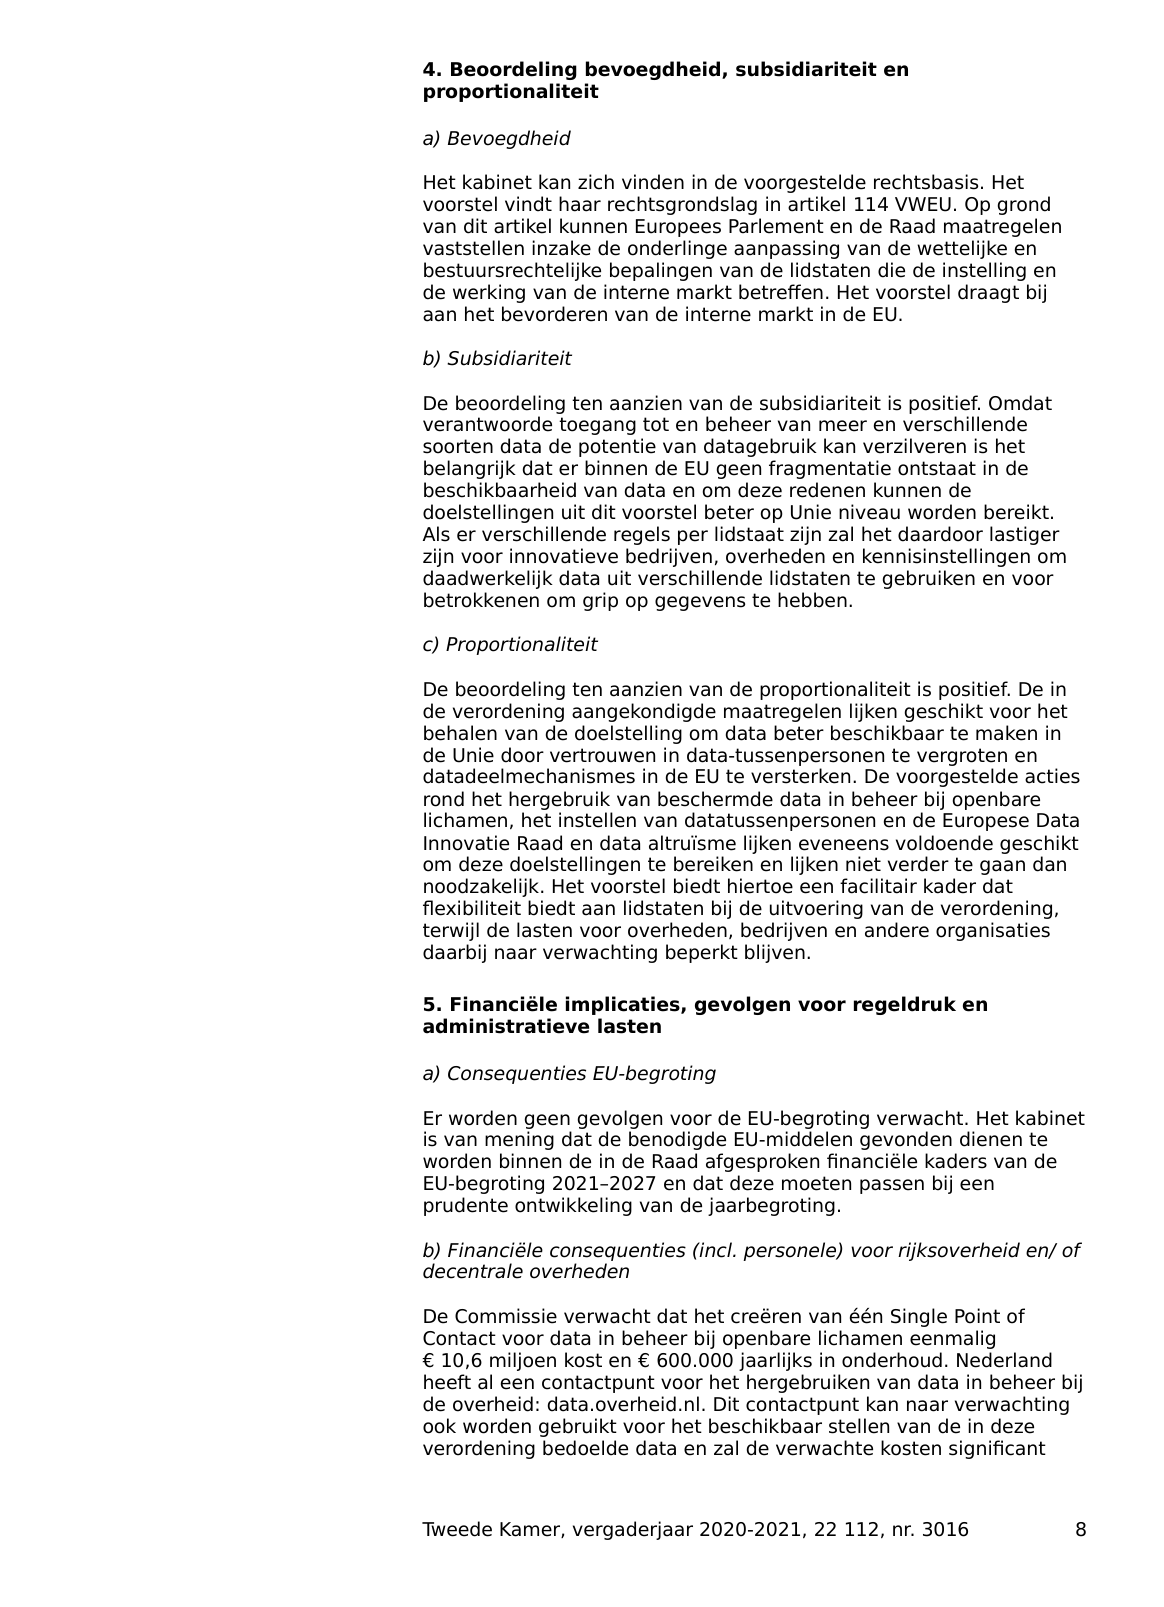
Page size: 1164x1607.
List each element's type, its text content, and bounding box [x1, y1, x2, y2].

subtitle a) Bevoegdheid [422, 128, 1087, 150]
subtitle c) Proportionaliteit [422, 634, 1087, 656]
text De beoordeling ten aanzien van de subsidiariteit is positief. Omdat verantwoorde toegang tot en beheer van meer en verschillende soorten data de potentie van datagebruik kan verzilveren is het belangrijk dat er binnen de EU geen fragmentatie ontstaat in de beschikbaarheid van data en om deze redenen kunnen de doelstellingen uit dit voorstel beter op Unie niveau worden bereikt. Als er verschillende regels per lidstaat zijn zal het daardoor lastiger zijn voor innovatieve bedrijven, overheden en kennisinstellingen om daadwerkelijk data uit verschillende lidstaten te gebruiken en voor betrokkenen om grip op gegevens te hebben. [422, 392, 1087, 612]
subtitle 4. Beoordeling bevoegdheid, subsidiariteit en proportionaliteit [422, 59, 1087, 103]
text De Commissie verwacht dat het creëren van één Single Point of Contact voor data in beheer bij openbare lichamen eenmalig € 10,6 miljoen kost en € 600.000 jaarlijks in onderhoud. Nederland heeft al een contactpunt voor het hergebruiken van data in beheer bij de overheid: data.overheid.nl. Dit contactpunt kan naar verwachting ook worden gebruikt voor het beschikbaar stellen van de in deze verordening bedoelde data en zal de verwachte kosten significant [422, 1306, 1087, 1459]
text De beoordeling ten aanzien van de proportionaliteit is positief. De in de verordening aangekondigde maatregelen lijken geschikt voor het behalen van de doelstelling om data beter beschikbaar te maken in de Unie door vertrouwen in data-tussenpersonen te vergroten en datadeelmechanismes in de EU te versterken. De voorgestelde acties rond het hergebruik van beschermde data in beheer bij openbare lichamen, het instellen van datatussenpersonen en de Europese Data Innovatie Raad en data altruïsme lijken eveneens voldoende geschikt om deze doelstellingen te bereiken en lijken niet verder te gaan dan noodzakelijk. Het voorstel biedt hiertoe een facilitair kader dat flexibiliteit biedt aan lidstaten bij de uitvoering van de verordening, terwijl de lasten voor overheden, bedrijven en andere organisaties daarbij naar verwachting beperkt blijven. [422, 678, 1087, 964]
subtitle a) Consequenties EU-begroting [422, 1063, 1087, 1085]
text Er worden geen gevolgen voor de EU-begroting verwacht. Het kabinet is van mening dat de benodigde EU-middelen gevonden dienen te worden binnen de in de Raad afgesproken financiële kaders van de EU-begroting 2021–2027 en dat deze moeten passen bij een prudente ontwikkeling van de jaarbegroting. [422, 1107, 1087, 1217]
text Het kabinet kan zich vinden in de voorgestelde rechtsbasis. Het voorstel vindt haar rechtsgrondslag in artikel 114 VWEU. Op grond van dit artikel kunnen Europees Parlement en de Raad maatregelen vaststellen inzake de onderlinge aanpassing van de wettelijke en bestuursrechtelijke bepalingen van de lidstaten die de instelling en de werking van de interne markt betreffen. Het voorstel draagt bij aan het bevorderen van de interne markt in de EU. [422, 172, 1087, 326]
subtitle b) Subsidiariteit [422, 348, 1087, 370]
subtitle b) Financiële consequenties (incl. personele) voor rijksoverheid en/ of decentrale overheden [422, 1239, 1087, 1283]
subtitle 5. Financiële implicaties, gevolgen voor regeldruk en administratieve lasten [422, 994, 1087, 1038]
